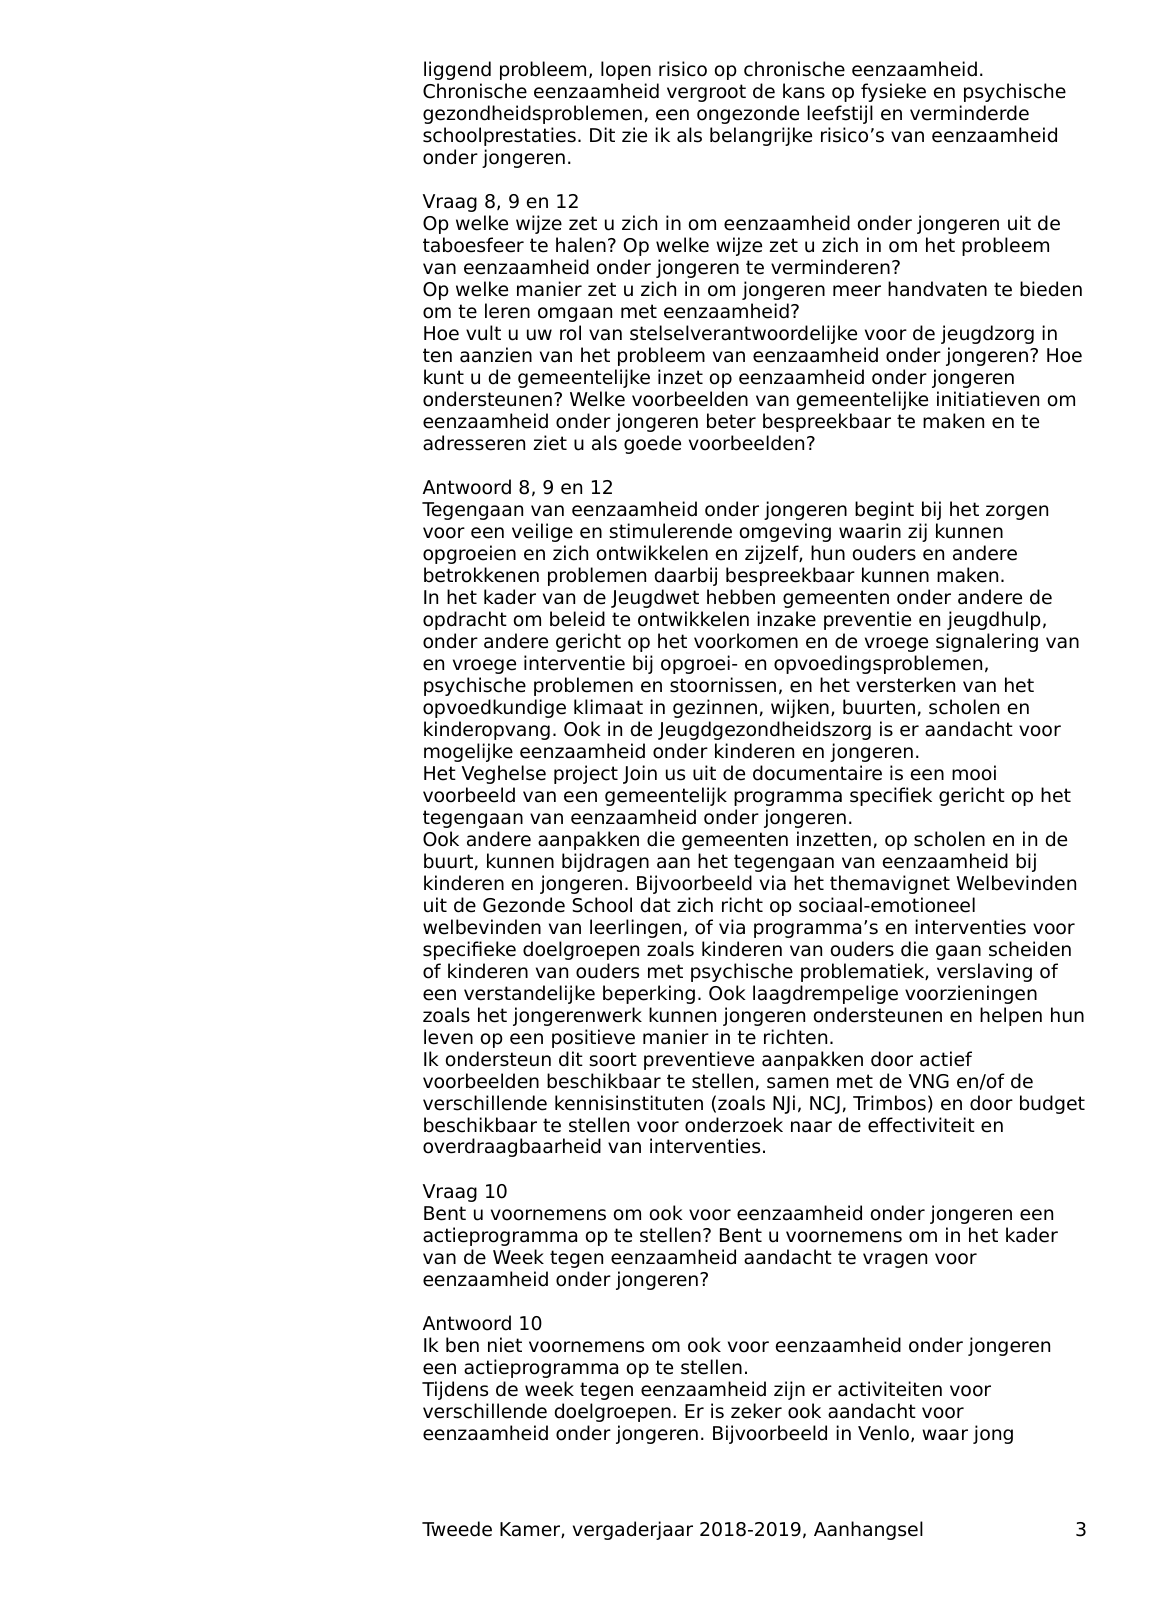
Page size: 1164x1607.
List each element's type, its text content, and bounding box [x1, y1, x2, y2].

text Antwoord 10 [422, 1313, 1087, 1335]
text liggend probleem, lopen risico op chronische eenzaamheid. Chronische eenzaamheid vergroot de kans op fysieke en psychische gezondheidsproblemen, een ongezonde leefstijl en verminderde schoolprestaties. Dit zie ik als belangrijke risico’s van eenzaamheid onder jongeren. [422, 59, 1087, 169]
text Vraag 8, 9 en 12 [422, 191, 1087, 213]
text Antwoord 8, 9 en 12 [422, 477, 1087, 499]
text Tijdens de week tegen eenzaamheid zijn er activiteiten voor verschillende doelgroepen. Er is zeker ook aandacht voor eenzaamheid onder jongeren. Bijvoorbeeld in Venlo, waar jong [422, 1379, 1087, 1444]
text Ook andere aanpakken die gemeenten inzetten, op scholen en in de buurt, kunnen bijdragen aan het tegengaan van eenzaamheid bij kinderen en jongeren. Bijvoorbeeld via het themavignet Welbevinden uit de Gezonde School dat zich richt op sociaal-emotioneel welbevinden van leerlingen, of via programma’s en interventies voor specifieke doelgroepen zoals kinderen van ouders die gaan scheiden of kinderen van ouders met psychische problematiek, verslaving of een verstandelijke beperking. Ook laagdrempelige voorzieningen zoals het jongerenwerk kunnen jongeren ondersteunen en helpen hun leven op een positieve manier in te richten. [422, 829, 1087, 1048]
text Hoe vult u uw rol van stelselverantwoordelijke voor de jeugdzorg in ten aanzien van het probleem van eenzaamheid onder jongeren? Hoe kunt u de gemeentelijke inzet op eenzaamheid onder jongeren ondersteunen? Welke voorbeelden van gemeentelijke initiatieven om eenzaamheid onder jongeren beter bespreekbaar te maken en te adresseren ziet u als goede voorbeelden? [422, 323, 1087, 455]
text Tegengaan van eenzaamheid onder jongeren begint bij het zorgen voor een veilige en stimulerende omgeving waarin zij kunnen opgroeien en zich ontwikkelen en zijzelf, hun ouders en andere betrokkenen problemen daarbij bespreekbaar kunnen maken. [422, 499, 1087, 587]
text Ik ben niet voornemens om ook voor eenzaamheid onder jongeren een actieprogramma op te stellen. [422, 1335, 1087, 1379]
text Het Veghelse project Join us uit de documentaire is een mooi voorbeeld van een gemeentelijk programma specifiek gericht op het tegengaan van eenzaamheid onder jongeren. [422, 763, 1087, 829]
text Ik ondersteun dit soort preventieve aanpakken door actief voorbeelden beschikbaar te stellen, samen met de VNG en/of de verschillende kennisinstituten (zoals NJi, NCJ, Trimbos) en door budget beschikbaar te stellen voor onderzoek naar de effectiviteit en overdraagbaarheid van interventies. [422, 1048, 1087, 1158]
text Op welke manier zet u zich in om jongeren meer handvaten te bieden om te leren omgaan met eenzaamheid? [422, 279, 1087, 323]
text Bent u voornemens om ook voor eenzaamheid onder jongeren een actieprogramma op te stellen? Bent u voornemens om in het kader van de Week tegen eenzaamheid aandacht te vragen voor eenzaamheid onder jongeren? [422, 1203, 1087, 1291]
text Vraag 10 [422, 1181, 1087, 1203]
text Op welke wijze zet u zich in om eenzaamheid onder jongeren uit de taboesfeer te halen? Op welke wijze zet u zich in om het probleem van eenzaamheid onder jongeren te verminderen? [422, 213, 1087, 279]
text In het kader van de Jeugdwet hebben gemeenten onder andere de opdracht om beleid te ontwikkelen inzake preventie en jeugdhulp, onder andere gericht op het voorkomen en de vroege signalering van en vroege interventie bij opgroei- en opvoedingsproblemen, psychische problemen en stoornissen, en het versterken van het opvoedkundige klimaat in gezinnen, wijken, buurten, scholen en kinderopvang. Ook in de Jeugdgezondheidszorg is er aandacht voor mogelijke eenzaamheid onder kinderen en jongeren. [422, 587, 1087, 763]
